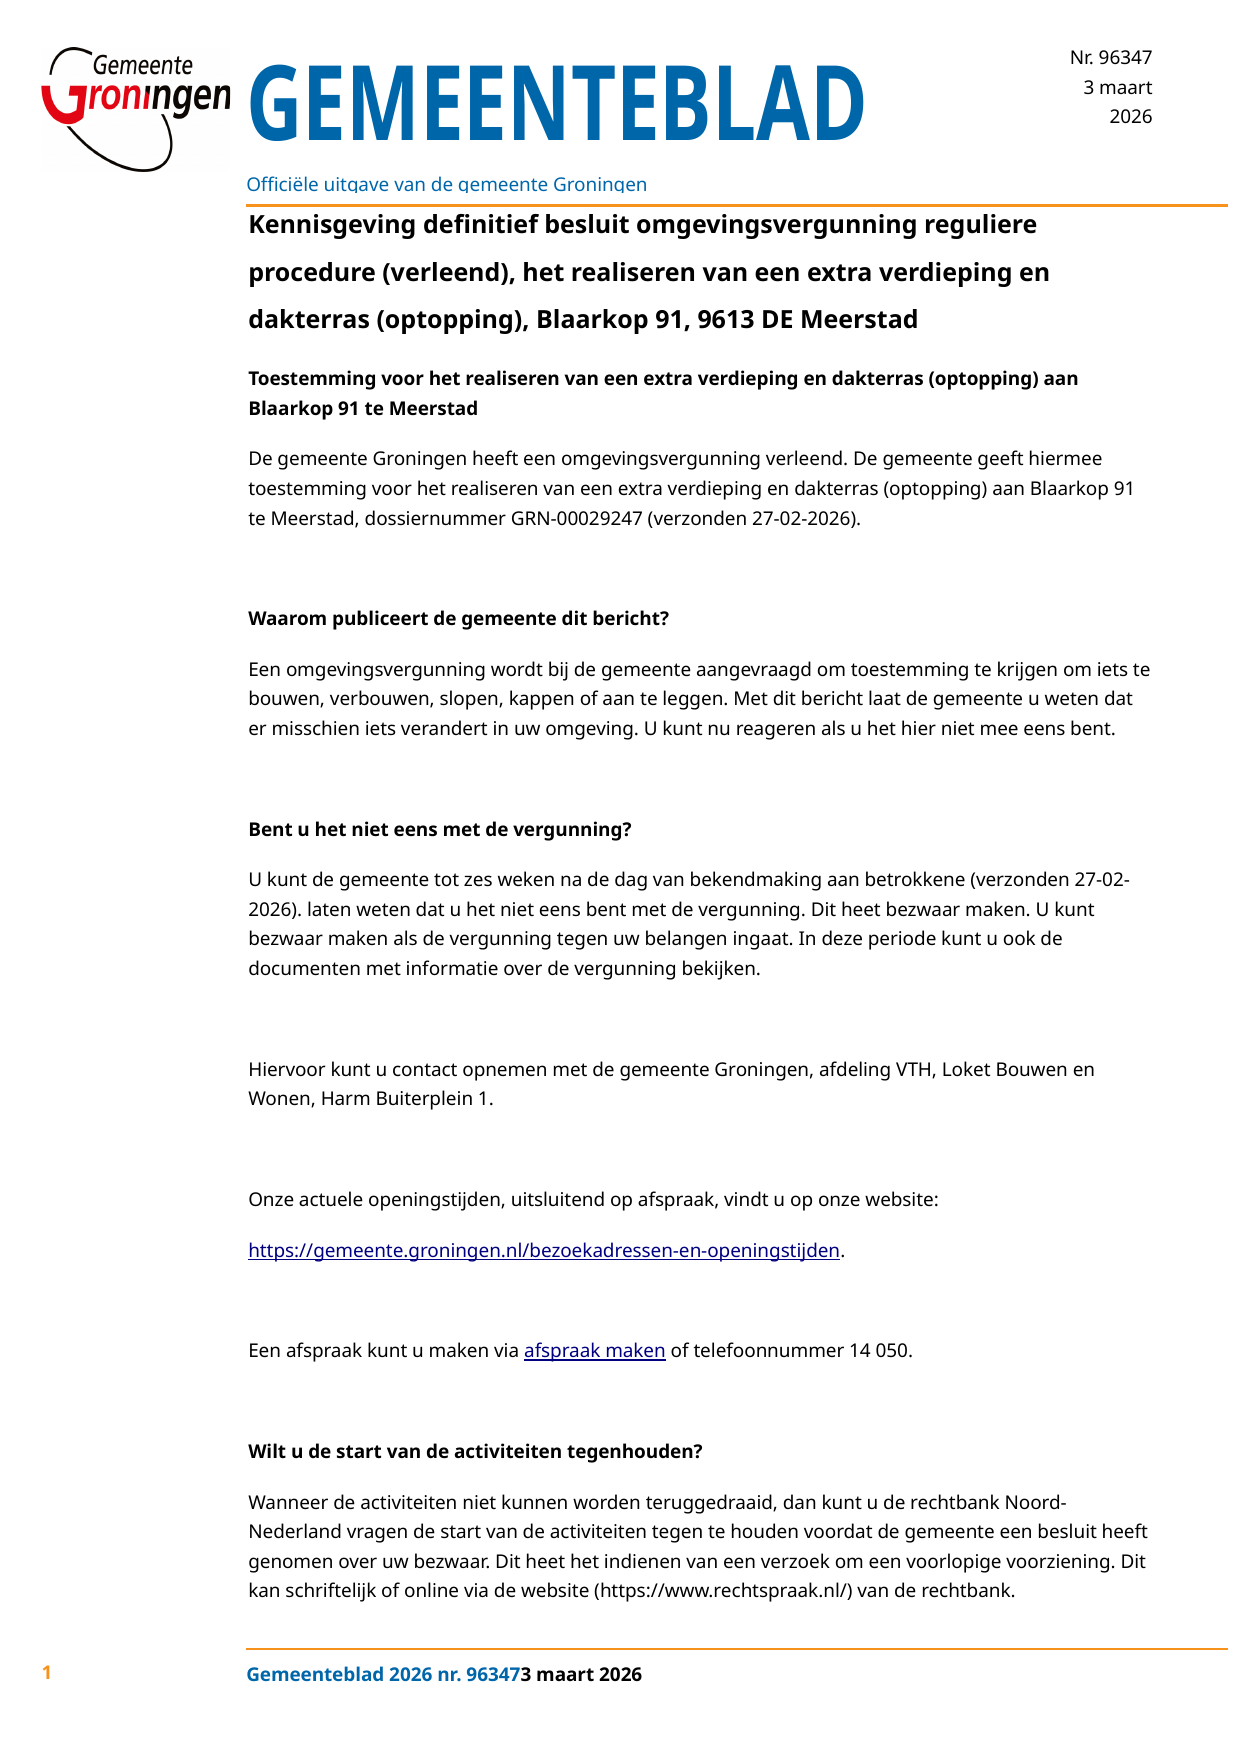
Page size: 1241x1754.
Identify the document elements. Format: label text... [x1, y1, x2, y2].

text Een afspraak kunt u maken via afspraak maken of telefoonnummer 14 050. [248, 1338, 1152, 1363]
text Onze actuele openingstijden, uitsluitend op afspraak, vindt u op onze website: [248, 1186, 1152, 1212]
text https://gemeente.groningen.nl/bezoekadressen-en-openingstijden. [248, 1237, 1152, 1262]
text Waarom publiceert de gemeente dit bericht? [248, 606, 1152, 631]
text Wanneer de activiteiten niet kunnen worden teruggedraaid, dan kunt u de rechtbank Noord-Nederland vragen de start van de activiteiten tegen te houden voordat de gemeente een besluit heeft genomen over uw bezwaar. Dit heet het indienen van een verzoek om een voorlopige voorziening. Dit kan schriftelijk of online via de website (https://www.rechtspraak.nl/) van de rechtbank. [248, 1489, 1152, 1603]
text Toestemming voor het realiseren van een extra verdieping en dakterras (optopping) aan Blaarkop 91 te Meerstad [248, 366, 1152, 421]
picture [41, 47, 231, 172]
text Wilt u de start van de activiteiten tegenhouden? [248, 1438, 1152, 1464]
text Kennisgeving definitief besluit omgevingsvergunning reguliere procedure (verleend), het realiseren van een extra verdieping en dakterras (optopping), Blaarkop 91, 9613 DE Meerstad [248, 207, 1152, 336]
text U kunt de gemeente tot zes weken na de dag van bekendmaking aan betrokkene (verzonden 27-02-2026). laten weten dat u het niet eens bent met de vergunning. Dit heet bezwaar maken. U kunt bezwaar maken als de vergunning tegen uw belangen ingaat. In deze periode kunt u ook de documenten met informatie over de vergunning bekijken. [248, 866, 1152, 981]
text Een omgevingsvergunning wordt bij de gemeente aangevraagd om toestemming te krijgen om iets te bouwen, verbouwen, slopen, kappen of aan te leggen. Met dit bericht laat de gemeente u weten dat er misschien iets verandert in uw omgeving. U kunt nu reageren als u het hier niet mee eens bent. [248, 656, 1152, 741]
text Bent u het niet eens met de vergunning? [248, 816, 1152, 842]
text De gemeente Groningen heeft een omgevingsvergunning verleend. De gemeente geeft hiermee toestemming voor het realiseren van een extra verdieping en dakterras (optopping) aan Blaarkop 91 te Meerstad, dossiernummer GRN-00029247 (verzonden 27-02-2026). [248, 446, 1152, 530]
text Hiervoor kunt u contact opnemen met de gemeente Groningen, afdeling VTH, Loket Bouwen en Wonen, Harm Buiterplein 1. [248, 1056, 1152, 1111]
